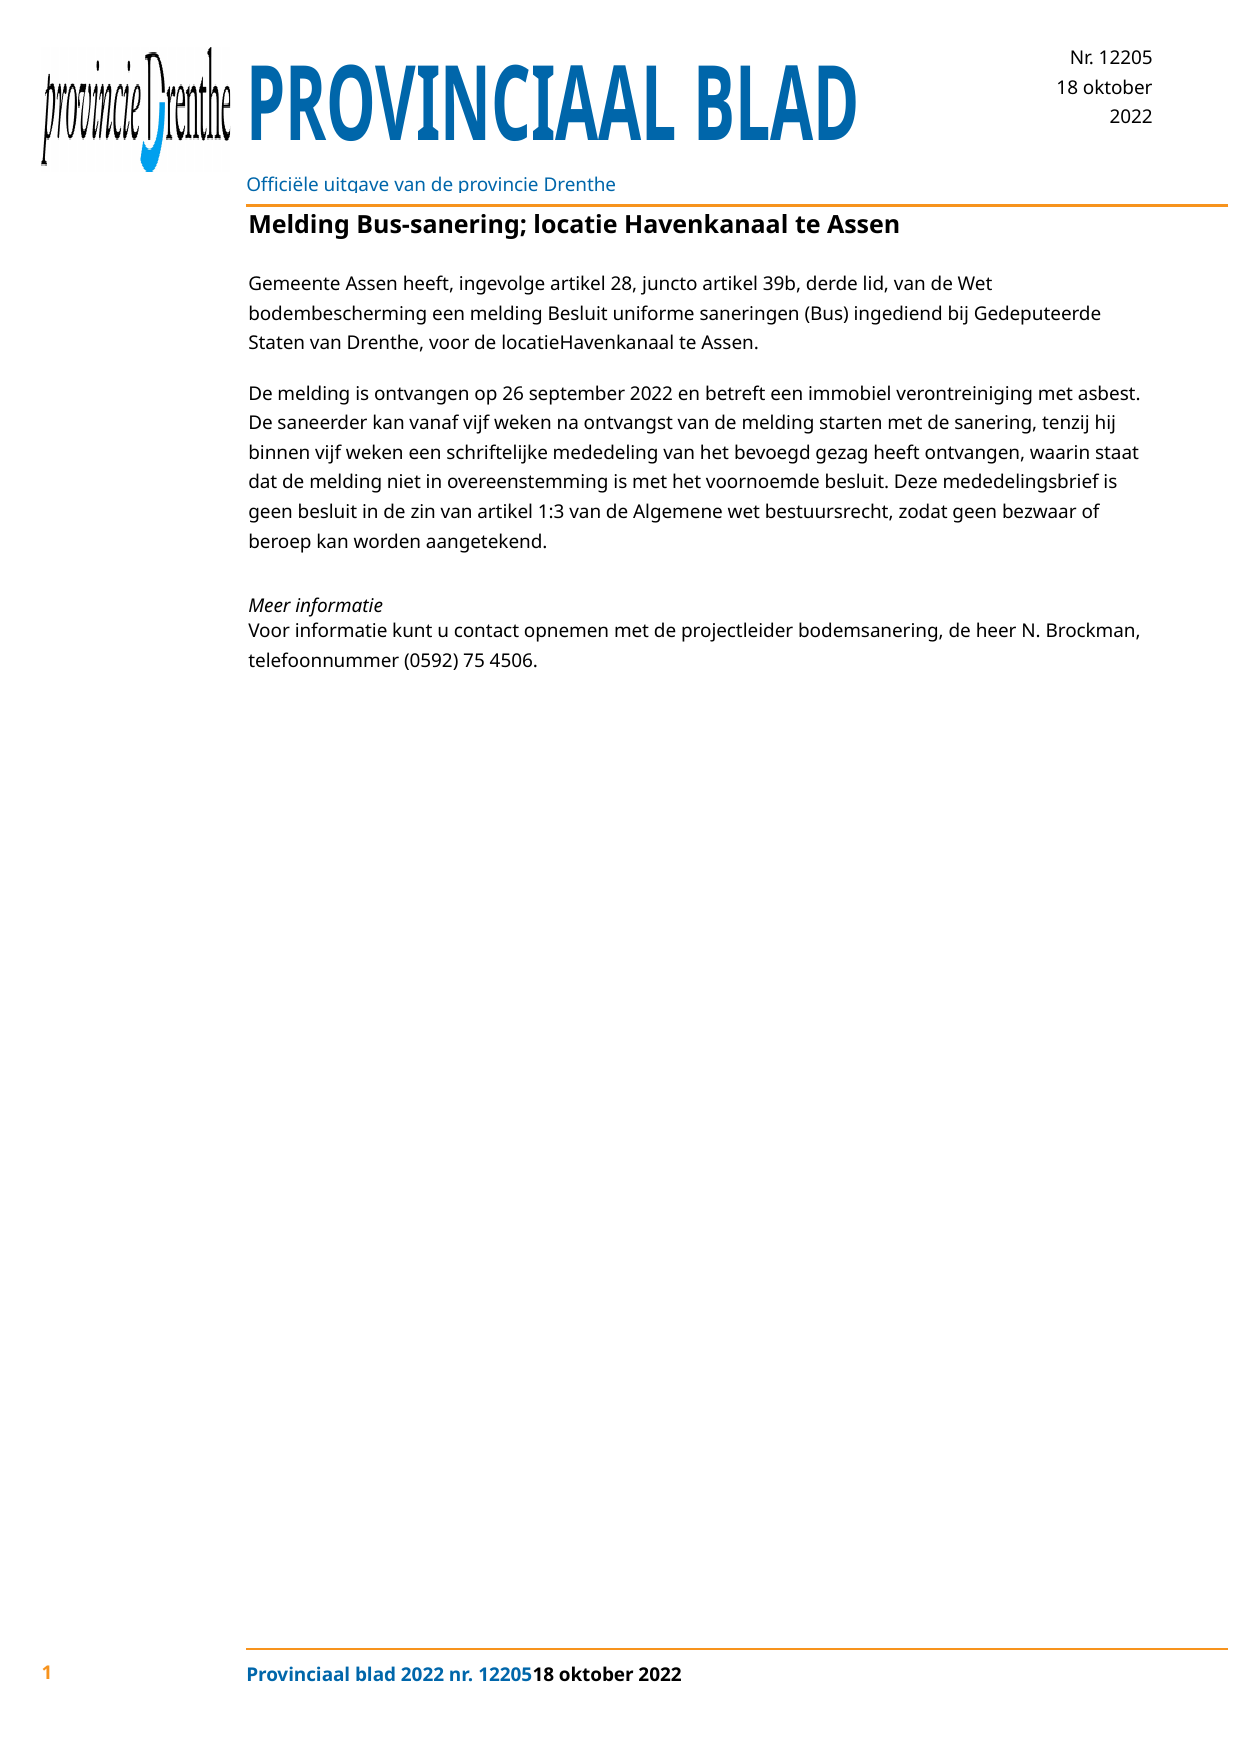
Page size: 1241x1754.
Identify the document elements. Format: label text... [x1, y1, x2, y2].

picture [41, 47, 231, 172]
text De melding is ontvangen op 26 september 2022 en betreft een immobiel verontreiniging met asbest. De saneerder kan vanaf vijf weken na ontvangst van de melding starten met de sanering, tenzij hij binnen vijf weken een schriftelijke mededeling van het bevoegd gezag heeft ontvangen, waarin staat dat de melding niet in overeenstemming is met het voornoemde besluit. Deze mededelingsbrief is geen besluit in de zin van artikel 1:3 van de Algemene wet bestuursrecht, zodat geen bezwaar of beroep kan worden aangetekend. [248, 380, 1152, 553]
text Gemeente Assen heeft, ingevolge artikel 28, juncto artikel 39b, derde lid, van de Wet bodembescherming een melding Besluit uniforme saneringen (Bus) ingediend bij Gedeputeerde Staten van Drenthe, voor de locatieHavenkanaal te Assen. [248, 270, 1152, 355]
text Meer informatie [248, 592, 1152, 617]
text Melding Bus-sanering; locatie Havenkanaal te Assen [248, 207, 1152, 241]
text Voor informatie kunt u contact opnemen met de projectleider bodemsanering, de heer N. Brockman, telefoonnummer (0592) 75 4506. [248, 617, 1152, 673]
